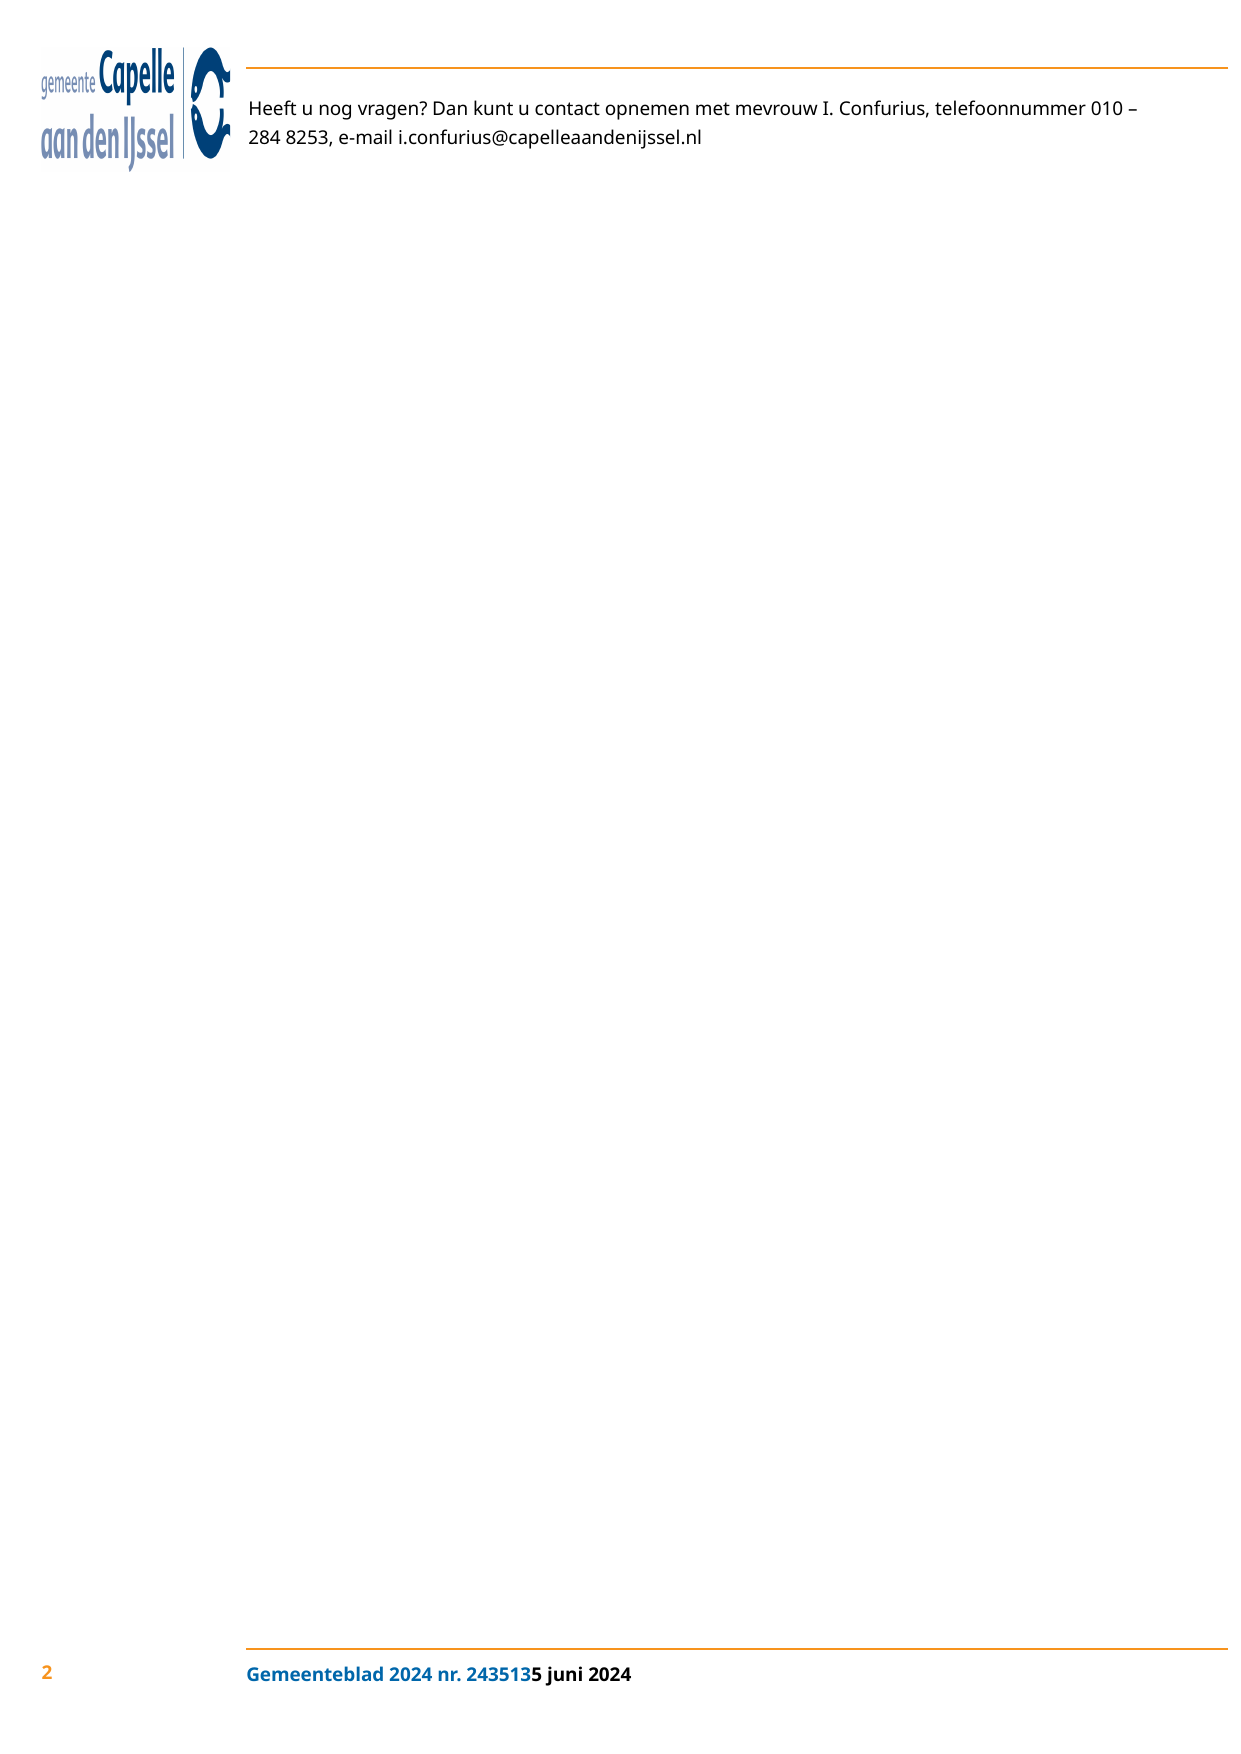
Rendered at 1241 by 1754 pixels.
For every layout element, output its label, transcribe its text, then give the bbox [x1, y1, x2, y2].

picture [41, 47, 231, 172]
text Heeft u nog vragen? Dan kunt u contact opnemen met mevrouw I. Confurius, telefoonnummer 010 – 284 8253, e-mail i.confurius@capelleaandenijssel.nl [248, 95, 1152, 150]
